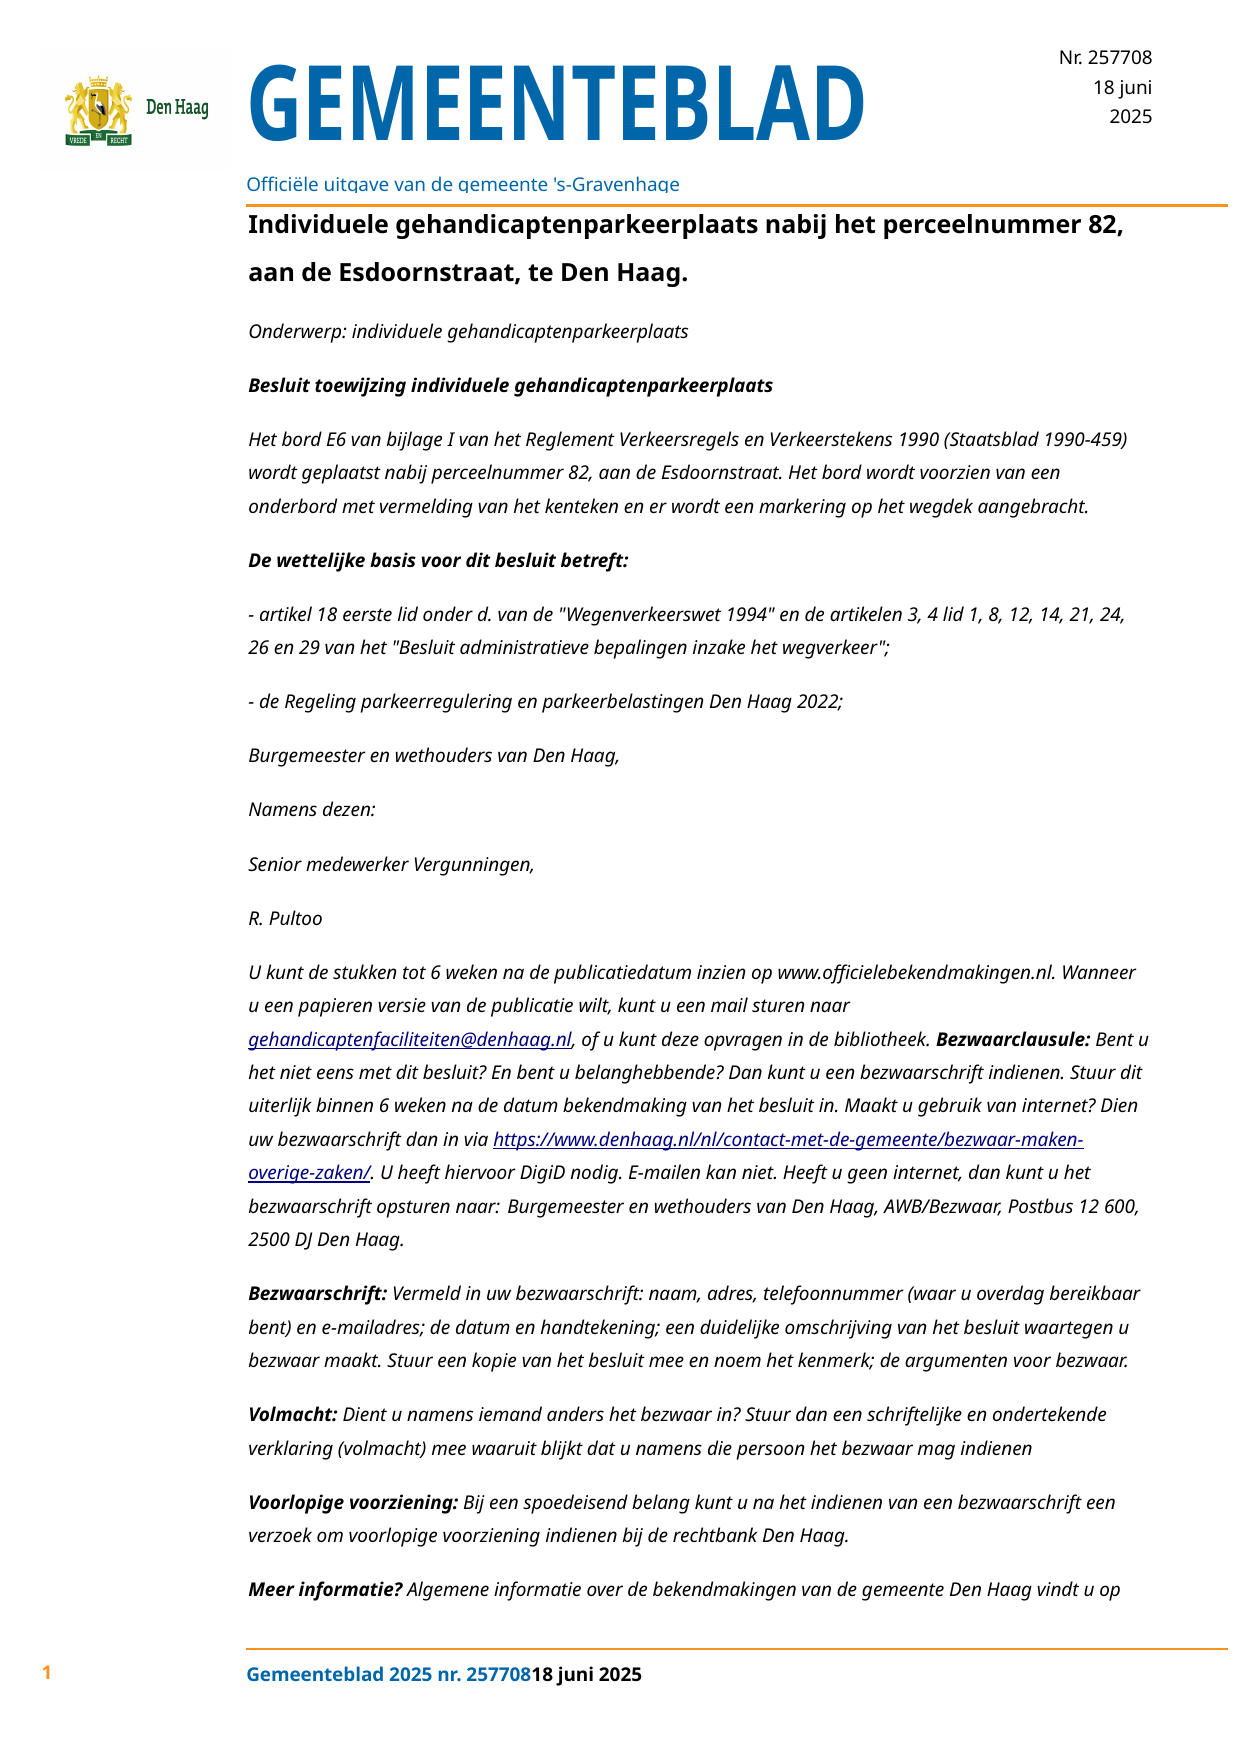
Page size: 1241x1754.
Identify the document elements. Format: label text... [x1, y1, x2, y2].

text Senior medewerker Vergunningen, [248, 851, 1152, 876]
text R. Pultoo [248, 905, 1152, 931]
text Besluit toewijzing individuele gehandicaptenparkeerplaats [248, 372, 1152, 398]
text Bezwaarschrift: Vermeld in uw bezwaarschrift: naam, adres, telefoonnummer (waar u overdag bereikbaar bent) en e-mailadres; de datum en handtekening; een duidelijke omschrijving van het besluit waartegen u bezwaar maakt. Stuur een kopie van het besluit mee en noem het kenmerk; de argumenten voor bezwaar. [248, 1280, 1152, 1373]
text Namens dezen: [248, 797, 1152, 822]
text Onderwerp: individuele gehandicaptenparkeerplaats [248, 318, 1152, 344]
text - de Regeling parkeerregulering en parkeerbelastingen Den Haag 2022; [248, 688, 1152, 714]
text Individuele gehandicaptenparkeerplaats nabij het perceelnummer 82, aan de Esdoornstraat, te Den Haag. [248, 207, 1152, 288]
text Voorlopige voorziening: Bij een spoedeisend belang kunt u na het indienen van een bezwaarschrift een verzoek om voorlopige voorziening indienen bij de rechtbank Den Haag. [248, 1489, 1152, 1548]
text - artikel 18 eerste lid onder d. van de "Wegenverkeerswet 1994" en de artikelen 3, 4 lid 1, 8, 12, 14, 21, 24, 26 en 29 van het "Besluit administratieve bepalingen inzake het wegverkeer"; [248, 601, 1152, 660]
picture [41, 47, 231, 172]
text U kunt de stukken tot 6 weken na de publicatiedatum inzien op www.officielebekendmakingen.nl. Wanneer u een papieren versie van de publicatie wilt, kunt u een mail sturen naar gehandicaptenfaciliteiten@denhaag.nl, of u kunt deze opvragen in de bibliotheek. Bezwaarclausule: Bent u het niet eens met dit besluit? En bent u belanghebbende? Dan kunt u een bezwaarschrift indienen. Stuur dit uiterlijk binnen 6 weken na de datum bekendmaking van het besluit in. Maakt u gebruik van internet? Dien uw bezwaarschrift dan in via https://www.denhaag.nl/nl/contact-met-de-gemeente/bezwaar-maken-overige-zaken/. U heeft hiervoor DigiD nodig. E-mailen kan niet. Heeft u geen internet, dan kunt u het bezwaarschrift opsturen naar: Burgemeester en wethouders van Den Haag, AWB/Bezwaar, Postbus 12 600, 2500 DJ Den Haag. [248, 959, 1152, 1252]
text Volmacht: Dient u namens iemand anders het bezwaar in? Stuur dan een schriftelijke en ondertekende verklaring (volmacht) mee waaruit blijkt dat u namens die persoon het bezwaar mag indienen [248, 1401, 1152, 1461]
text Het bord E6 van bijlage I van het Reglement Verkeersregels en Verkeerstekens 1990 (Staatsblad 1990-459) wordt geplaatst nabij perceelnummer 82, aan de Esdoornstraat. Het bord wordt voorzien van een onderbord met vermelding van het kenteken en er wordt een markering op het wegdek aangebracht. [248, 426, 1152, 519]
text Burgemeester en wethouders van Den Haag, [248, 743, 1152, 768]
text Meer informatie? Algemene informatie over de bekendmakingen van de gemeente Den Haag vindt u op [248, 1576, 1152, 1602]
text De wettelijke basis voor dit besluit betreft: [248, 547, 1152, 573]
